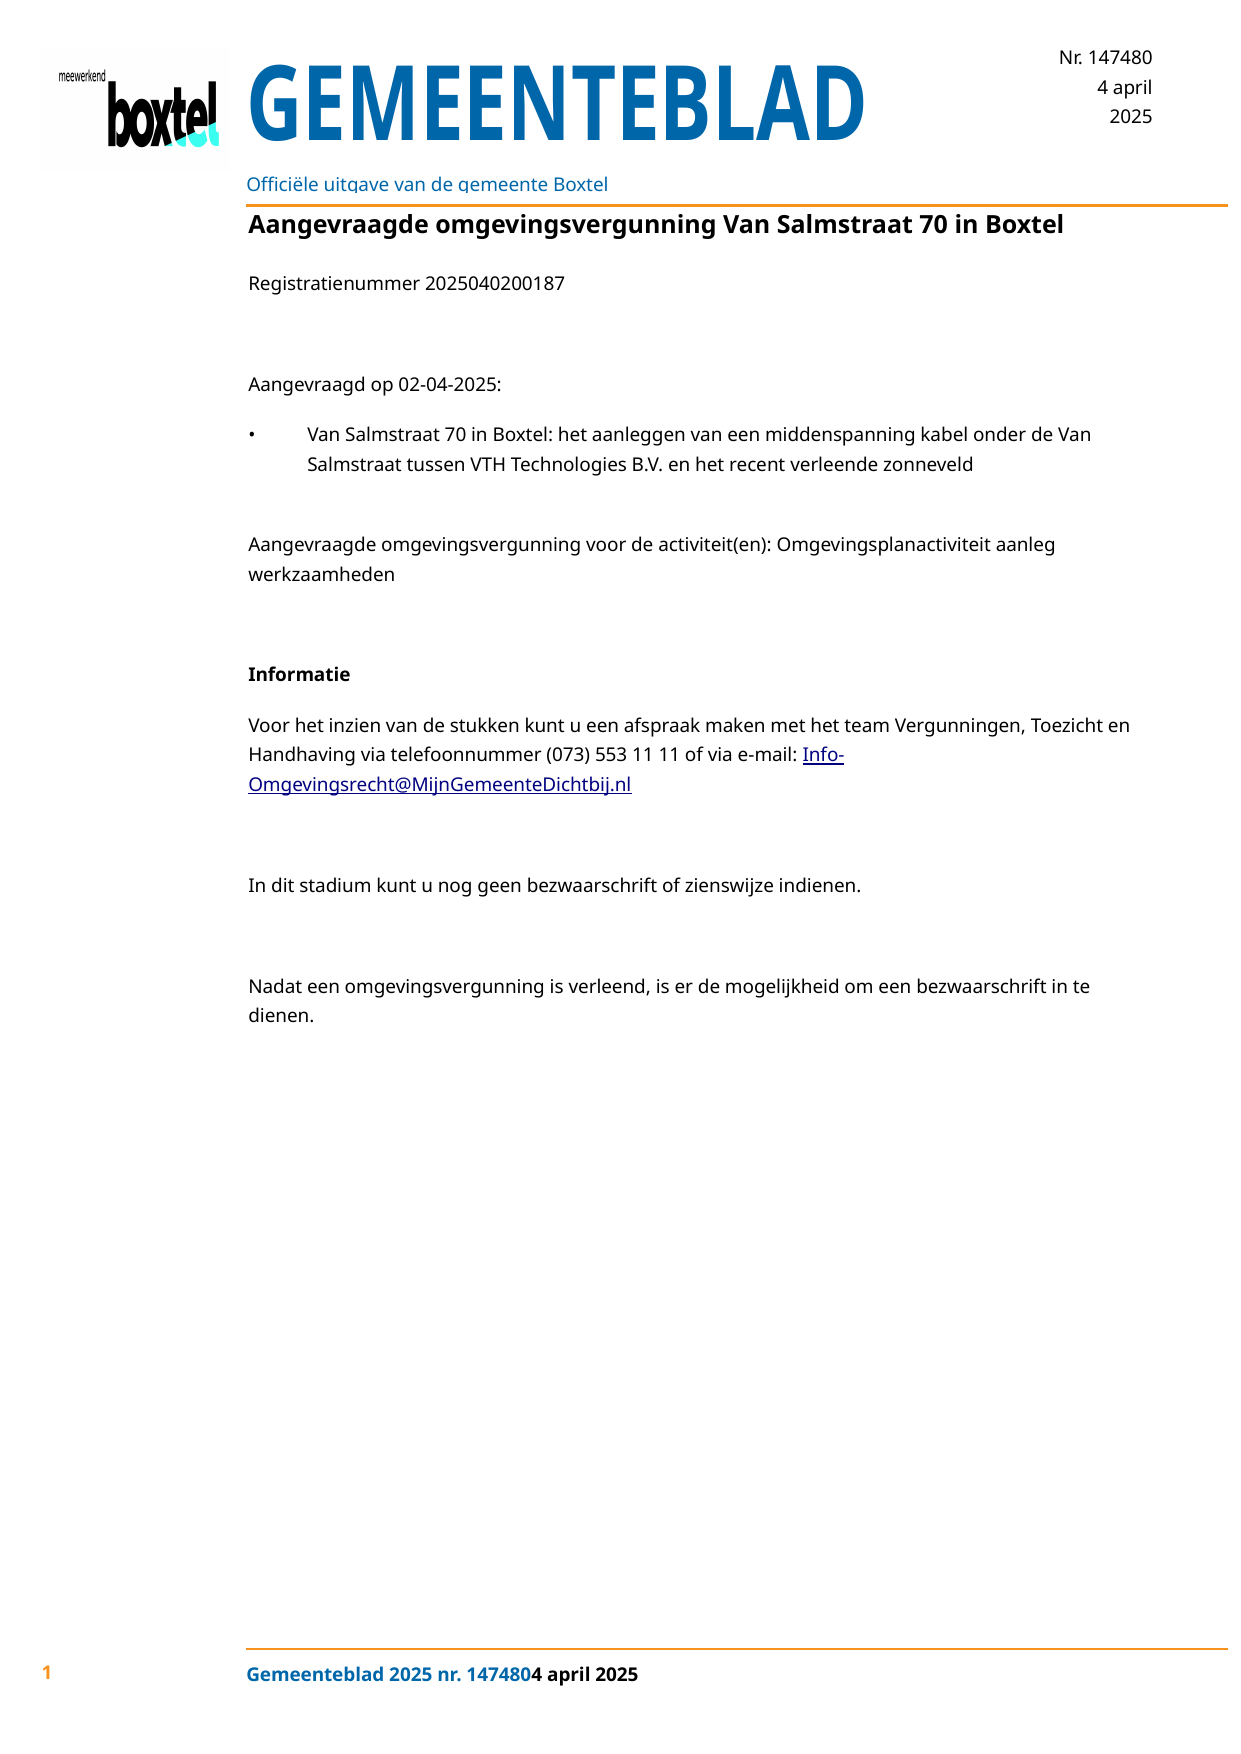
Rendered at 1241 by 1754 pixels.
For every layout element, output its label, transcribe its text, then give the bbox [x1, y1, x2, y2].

text Aangevraagde omgevingsvergunning voor de activiteit(en): Omgevingsplanactiviteit aanleg werkzaamheden [248, 531, 1152, 586]
text Voor het inzien van de stukken kunt u een afspraak maken met het team Vergunningen, Toezicht en Handhaving via telefoonnummer (073) 553 11 11 of via e-mail: Info-Omgevingsrecht@MijnGemeenteDichtbij.nl [248, 712, 1152, 797]
text Aangevraagde omgevingsvergunning Van Salmstraat 70 in Boxtel [248, 207, 1152, 241]
text Informatie [248, 662, 1152, 687]
text Nadat een omgevingsvergunning is verleend, is er de mogelijkheid om een bezwaarschrift in te dienen. [248, 973, 1152, 1028]
picture [41, 47, 231, 172]
text Aangevraagd op 02-04-2025: [248, 371, 1152, 397]
text In dit stadium kunt u nog geen bezwaarschrift of zienswijze indienen. [248, 872, 1152, 898]
text Registratienummer 2025040200187 [248, 270, 1152, 296]
list Van Salmstraat 70 in Boxtel: het aanleggen van een middenspanning kabel onder de Van Salmstraat tussen VTH Technologies B.V. en het recent verleende zonneveld [248, 422, 1152, 477]
